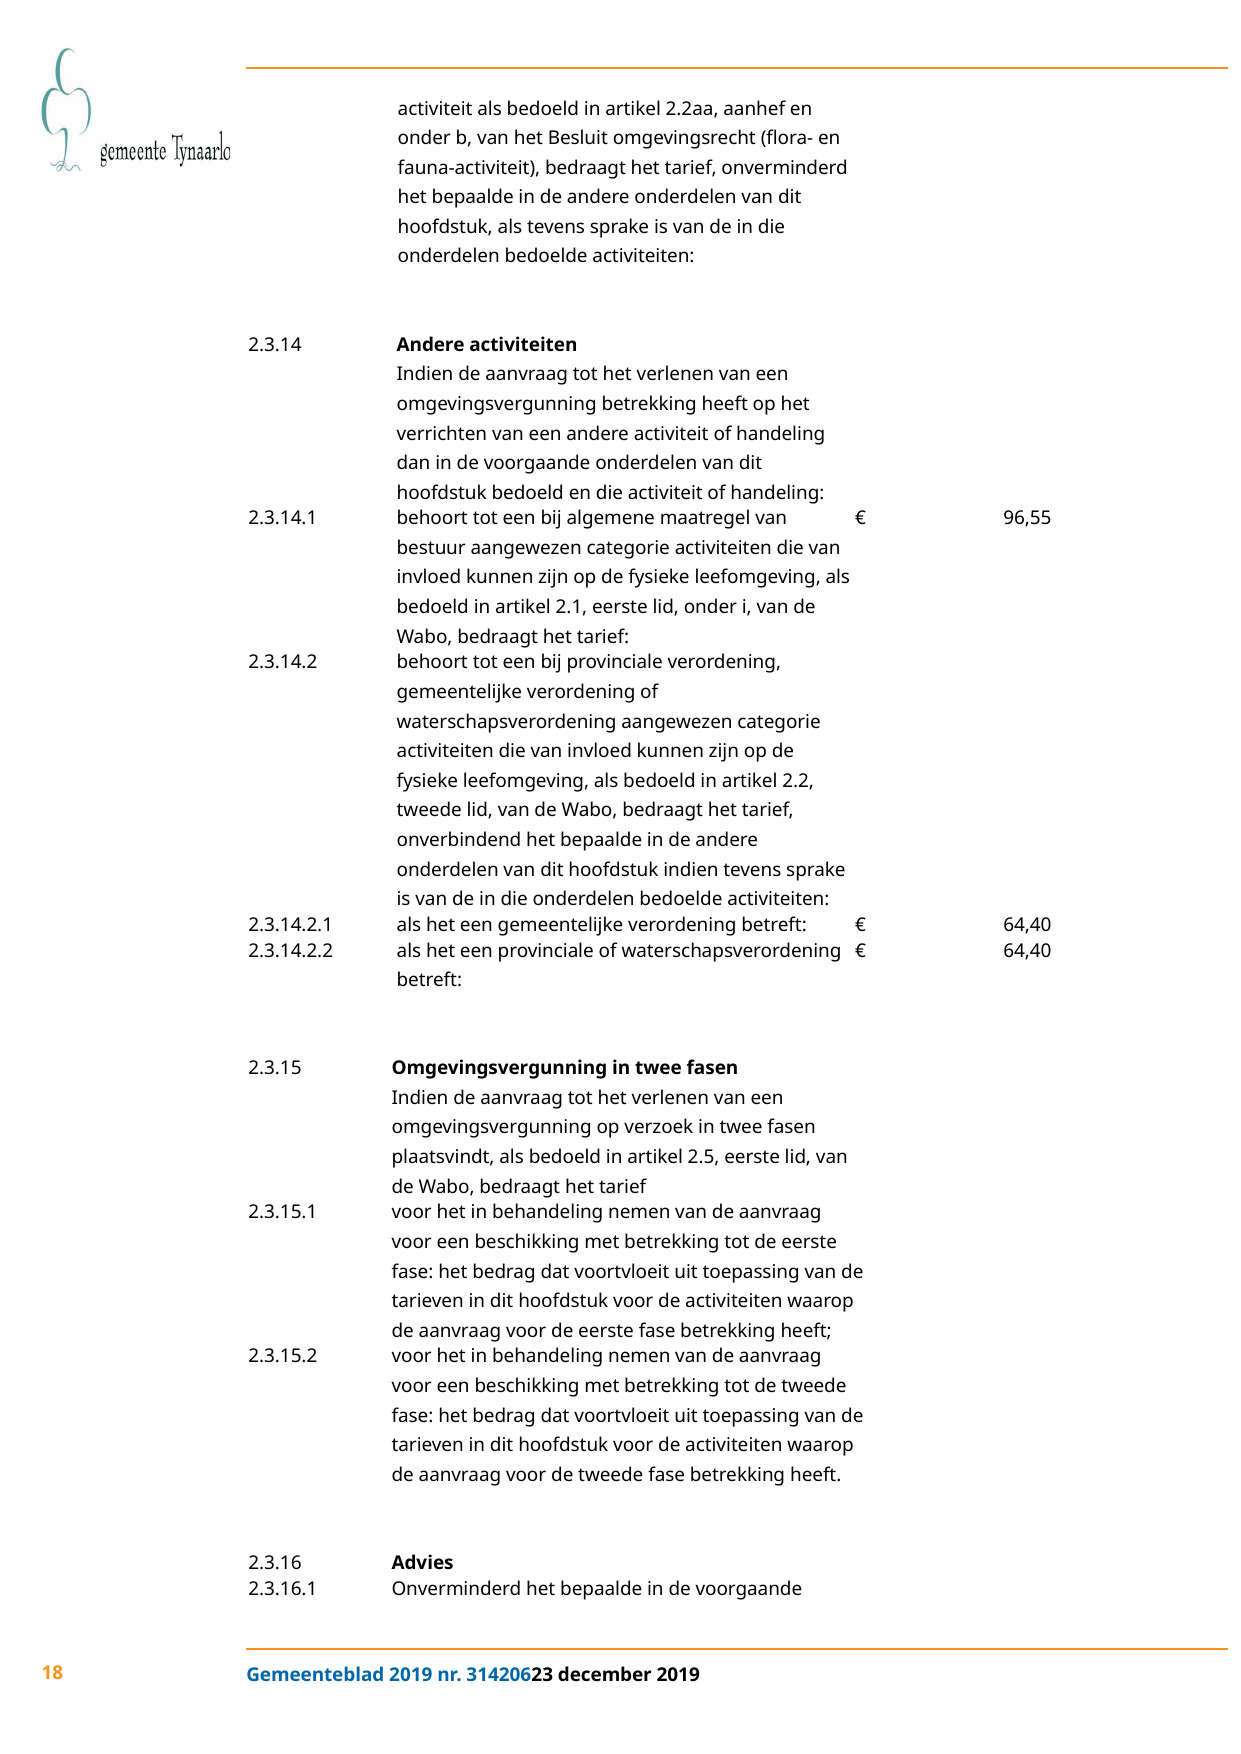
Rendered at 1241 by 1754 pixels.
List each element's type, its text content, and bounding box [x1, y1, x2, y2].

table_header activiteit als bedoeld in artikel 2.2aa, aanhef en onder b, van het Besluit omgevingsrecht (flora- en fauna-activiteit), bedraagt het tarief, onverminderd het bepaalde in de andere onderdelen van dit hoofdstuk, als tevens sprake is van de in die onderdelen bedoelde activiteiten: [398, 95, 852, 268]
table_cell 2.3.14.2.2 [248, 937, 396, 992]
table_cell 64,40 [1003, 911, 1152, 937]
table_cell € [855, 911, 1003, 937]
table_cell 2.3.14.2 [248, 649, 396, 911]
table_cell [865, 1575, 1008, 1601]
table_cell [1008, 1343, 1152, 1487]
table_cell als het een provinciale of waterschapsverordening betreft: [396, 937, 855, 992]
table_cell 2.3.14.2.1 [248, 911, 396, 937]
table_cell [1008, 1575, 1152, 1601]
table_header [865, 1549, 1008, 1575]
table_cell voor het in behandeling nemen van de aanvraag voor een beschikking met betrekking tot de tweede fase: het bedrag dat voortvloeit uit toepassing van de tarieven in dit hoofdstuk voor de activiteiten waarop de aanvraag voor de tweede fase betrekking heeft. [391, 1343, 865, 1487]
table_cell 2.3.14.1 [248, 505, 396, 649]
table_header [1008, 1055, 1152, 1199]
table_header Advies [391, 1549, 865, 1575]
table_cell [865, 1199, 1008, 1343]
table_header [853, 95, 1002, 268]
table_header [1003, 331, 1152, 504]
table_cell € [855, 937, 1003, 992]
table_header [248, 95, 397, 268]
table_cell voor het in behandeling nemen van de aanvraag voor een beschikking met betrekking tot de eerste fase: het bedrag dat voortvloeit uit toepassing van de tarieven in dit hoofdstuk voor de activiteiten waarop de aanvraag voor de eerste fase betrekking heeft; [391, 1199, 865, 1343]
table_cell 2.3.16.1 [248, 1575, 391, 1601]
table_cell € [855, 505, 1003, 649]
table_header [1008, 1549, 1152, 1575]
table_cell 2.3.15.1 [248, 1199, 391, 1343]
table_cell [865, 1343, 1008, 1487]
table_header [855, 331, 1003, 504]
table_cell 96,55 [1003, 505, 1152, 649]
table_cell 2.3.15.2 [248, 1343, 391, 1487]
table_cell behoort tot een bij algemene maatregel van bestuur aangewezen categorie activiteiten die van invloed kunnen zijn op de fysieke leefomgeving, als bedoeld in artikel 2.1, eerste lid, onder i, van de Wabo, bedraagt het tarief: [396, 505, 855, 649]
table_header [1002, 95, 1152, 268]
table_cell behoort tot een bij provinciale verordening, gemeentelijke verordening of waterschapsverordening aangewezen categorie activiteiten die van invloed kunnen zijn op de fysieke leefomgeving, als bedoeld in artikel 2.2, tweede lid, van de Wabo, bedraagt het tarief, onverbindend het bepaalde in de andere onderdelen van dit hoofdstuk indien tevens sprake is van de in die onderdelen bedoelde activiteiten: [396, 649, 855, 911]
table_header [865, 1055, 1008, 1199]
table_cell Onverminderd het bepaalde in de voorgaande [391, 1575, 865, 1601]
table_cell [855, 649, 1003, 911]
table_cell [1008, 1199, 1152, 1343]
table_header 2.3.16 [248, 1549, 391, 1575]
table_cell 64,40 [1003, 937, 1152, 992]
table_header Omgevingsvergunning in twee fasen Indien de aanvraag tot het verlenen van een omgevingsvergunning op verzoek in twee fasen plaatsvindt, als bedoeld in artikel 2.5, eerste lid, van de Wabo, bedraagt het tarief [391, 1055, 865, 1199]
table_cell [1003, 649, 1152, 911]
table_header Andere activiteiten Indien de aanvraag tot het verlenen van een omgevingsvergunning betrekking heeft op het verrichten van een andere activiteit of handeling dan in de voorgaande onderdelen van dit hoofdstuk bedoeld en die activiteit of handeling: [396, 331, 855, 504]
table_header 2.3.15 [248, 1055, 391, 1199]
picture [41, 47, 231, 172]
table_cell als het een gemeentelijke verordening betreft: [396, 911, 855, 937]
table_header 2.3.14 [248, 331, 396, 504]
